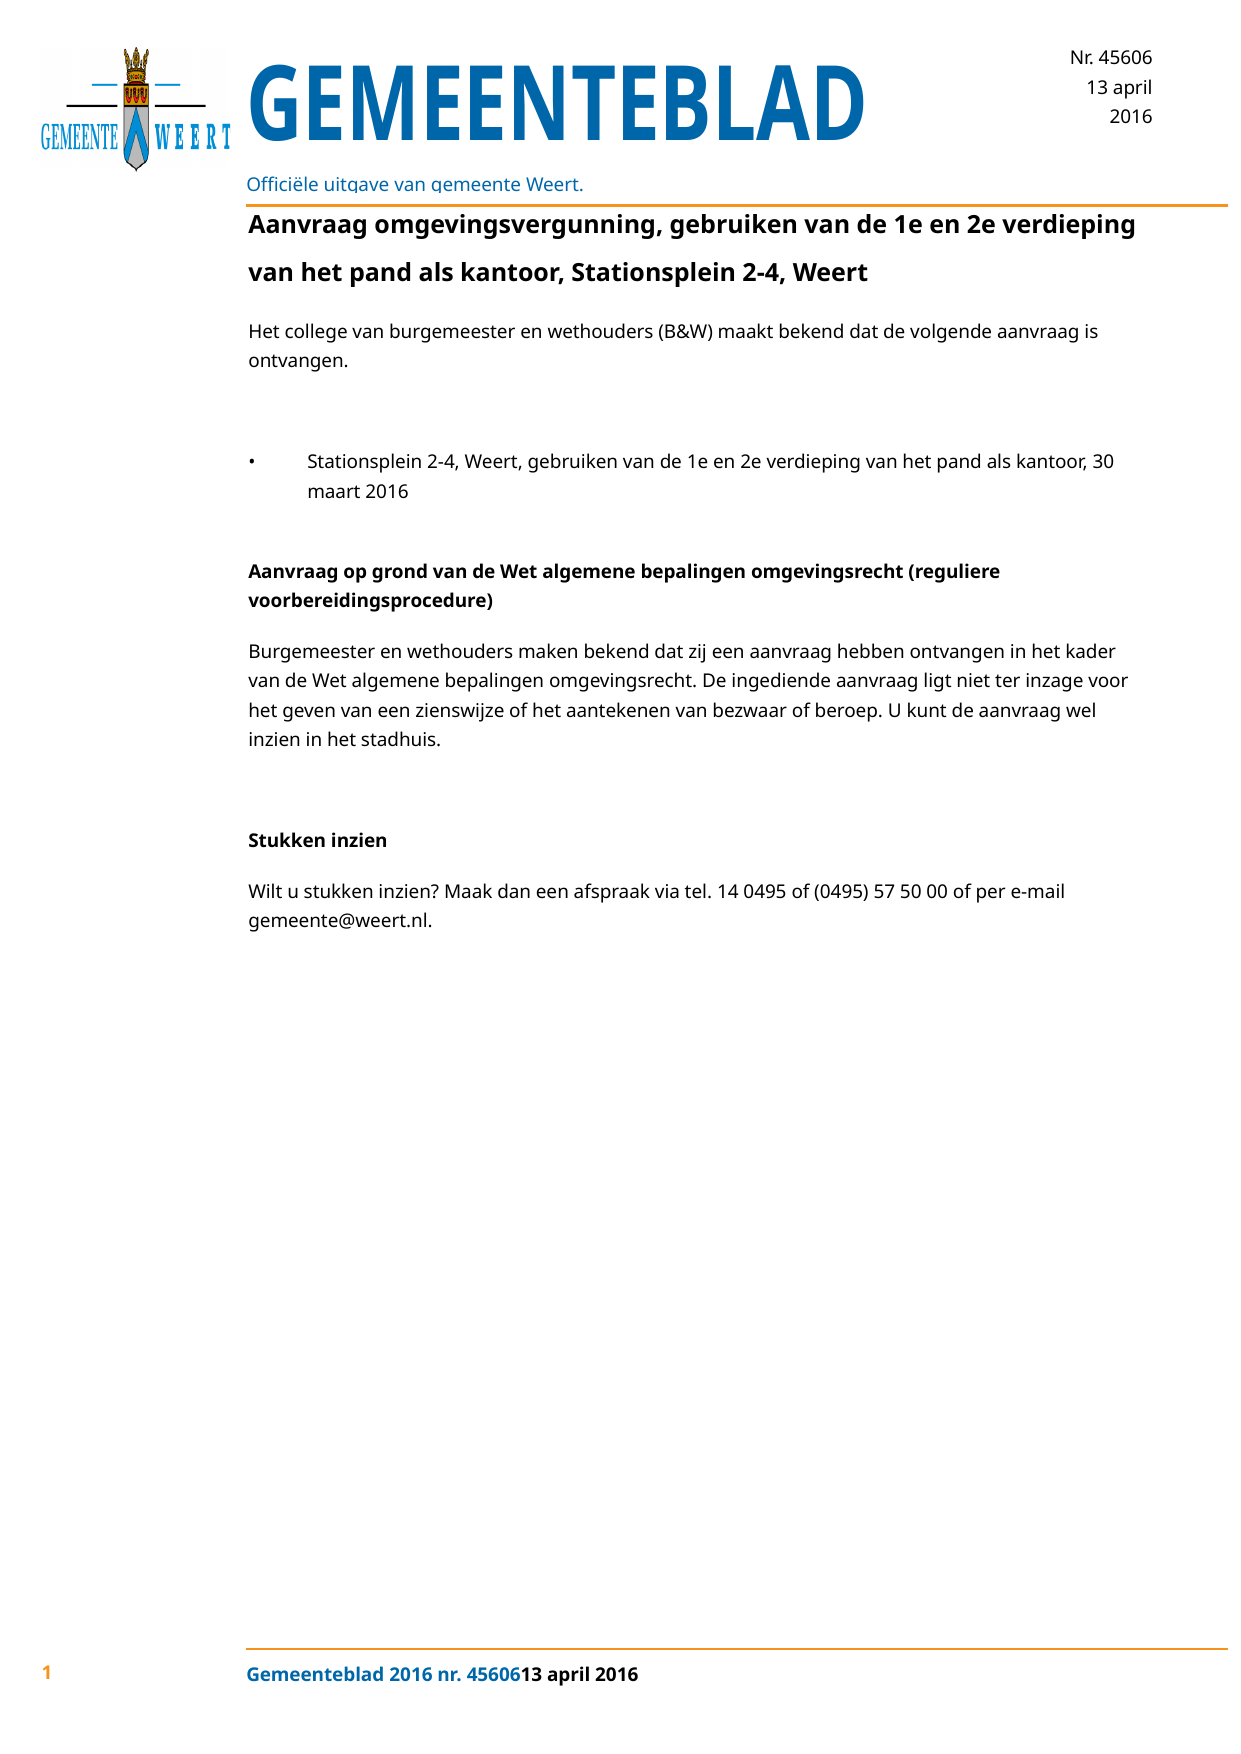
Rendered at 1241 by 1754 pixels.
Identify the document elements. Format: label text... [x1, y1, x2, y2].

text Aanvraag op grond van de Wet algemene bepalingen omgevingsrecht (reguliere voorbereidingsprocedure) [248, 558, 1152, 613]
text Wilt u stukken inzien? Maak dan een afspraak via tel. 14 0495 of (0495) 57 50 00 of per e-mail gemeente@weert.nl. [248, 878, 1152, 933]
text Aanvraag omgevingsvergunning, gebruiken van de 1e en 2e verdieping van het pand als kantoor, Stationsplein 2-4, Weert [248, 207, 1152, 288]
list Stationsplein 2-4, Weert, gebruiken van de 1e en 2e verdieping van het pand als kantoor, 30 maart 2016 [248, 448, 1152, 504]
text Stukken inzien [248, 827, 1152, 853]
text Het college van burgemeester en wethouders (B&W) maakt bekend dat de volgende aanvraag is ontvangen. [248, 318, 1152, 373]
text Burgemeester en wethouders maken bekend dat zij een aanvraag hebben ontvangen in het kader van de Wet algemene bepalingen omgevingsrecht. De ingediende aanvraag ligt niet ter inzage voor het geven van een zienswijze of het aantekenen van bezwaar of beroep. U kunt de aanvraag wel inzien in het stadhuis. [248, 638, 1152, 752]
picture [41, 47, 231, 172]
